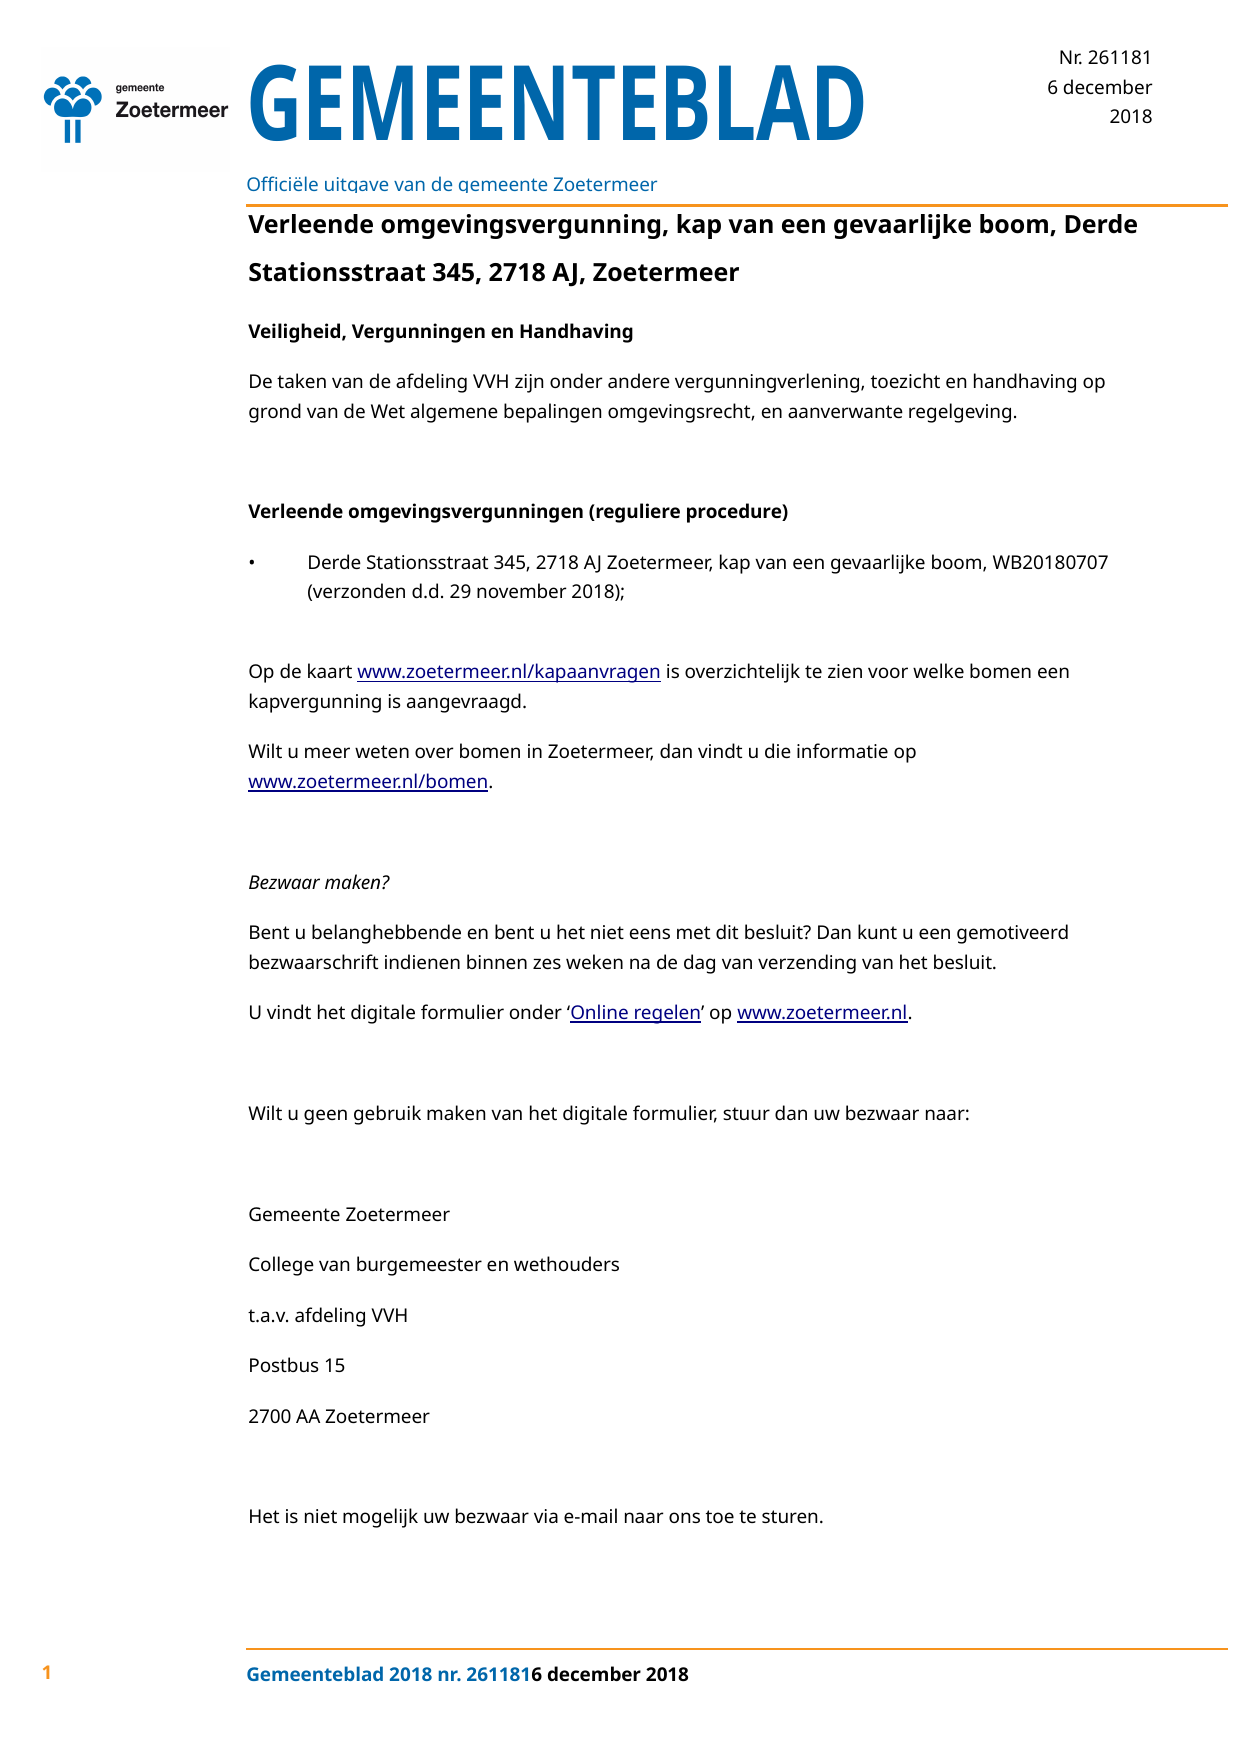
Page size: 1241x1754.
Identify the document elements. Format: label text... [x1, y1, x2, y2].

text Het is niet mogelijk uw bezwaar via e-mail naar ons toe te sturen. [248, 1504, 1152, 1529]
text Op de kaart www.zoetermeer.nl/kapaanvragen is overzichtelijk te zien voor welke bomen een kapvergunning is aangevraagd. [248, 659, 1152, 714]
text De taken van de afdeling VVH zijn onder andere vergunningverlening, toezicht en handhaving op grond van de Wet algemene bepalingen omgevingsrecht, en aanverwante regelgeving. [248, 368, 1152, 424]
text Verleende omgevingsvergunning, kap van een gevaarlijke boom, Derde Stationsstraat 345, 2718 AJ, Zoetermeer [248, 207, 1152, 288]
text Bent u belanghebbende en bent u het niet eens met dit besluit? Dan kunt u een gemotiveerd bezwaarschrift indienen binnen zes weken na de dag van verzending van het besluit. [248, 919, 1152, 975]
picture [41, 47, 231, 172]
text Wilt u geen gebruik maken van het digitale formulier, stuur dan uw bezwaar naar: [248, 1100, 1152, 1126]
text Bezwaar maken? [248, 869, 1152, 895]
text Wilt u meer weten over bomen in Zoetermeer, dan vindt u die informatie op www.zoetermeer.nl/bomen. [248, 739, 1152, 794]
text 2700 AA Zoetermeer [248, 1403, 1152, 1429]
text Verleende omgevingsvergunningen (reguliere procedure) [248, 499, 1152, 524]
text Postbus 15 [248, 1352, 1152, 1378]
list Derde Stationsstraat 345, 2718 AJ Zoetermeer, kap van een gevaarlijke boom, WB20180707 (verzonden d.d. 29 november 2018); [248, 549, 1152, 604]
text Gemeente Zoetermeer [248, 1201, 1152, 1227]
text t.a.v. afdeling VVH [248, 1302, 1152, 1328]
text College van burgemeester en wethouders [248, 1252, 1152, 1277]
text Veiligheid, Vergunningen en Handhaving [248, 318, 1152, 344]
text U vindt het digitale formulier onder ‘Online regelen’ op www.zoetermeer.nl. [248, 999, 1152, 1025]
